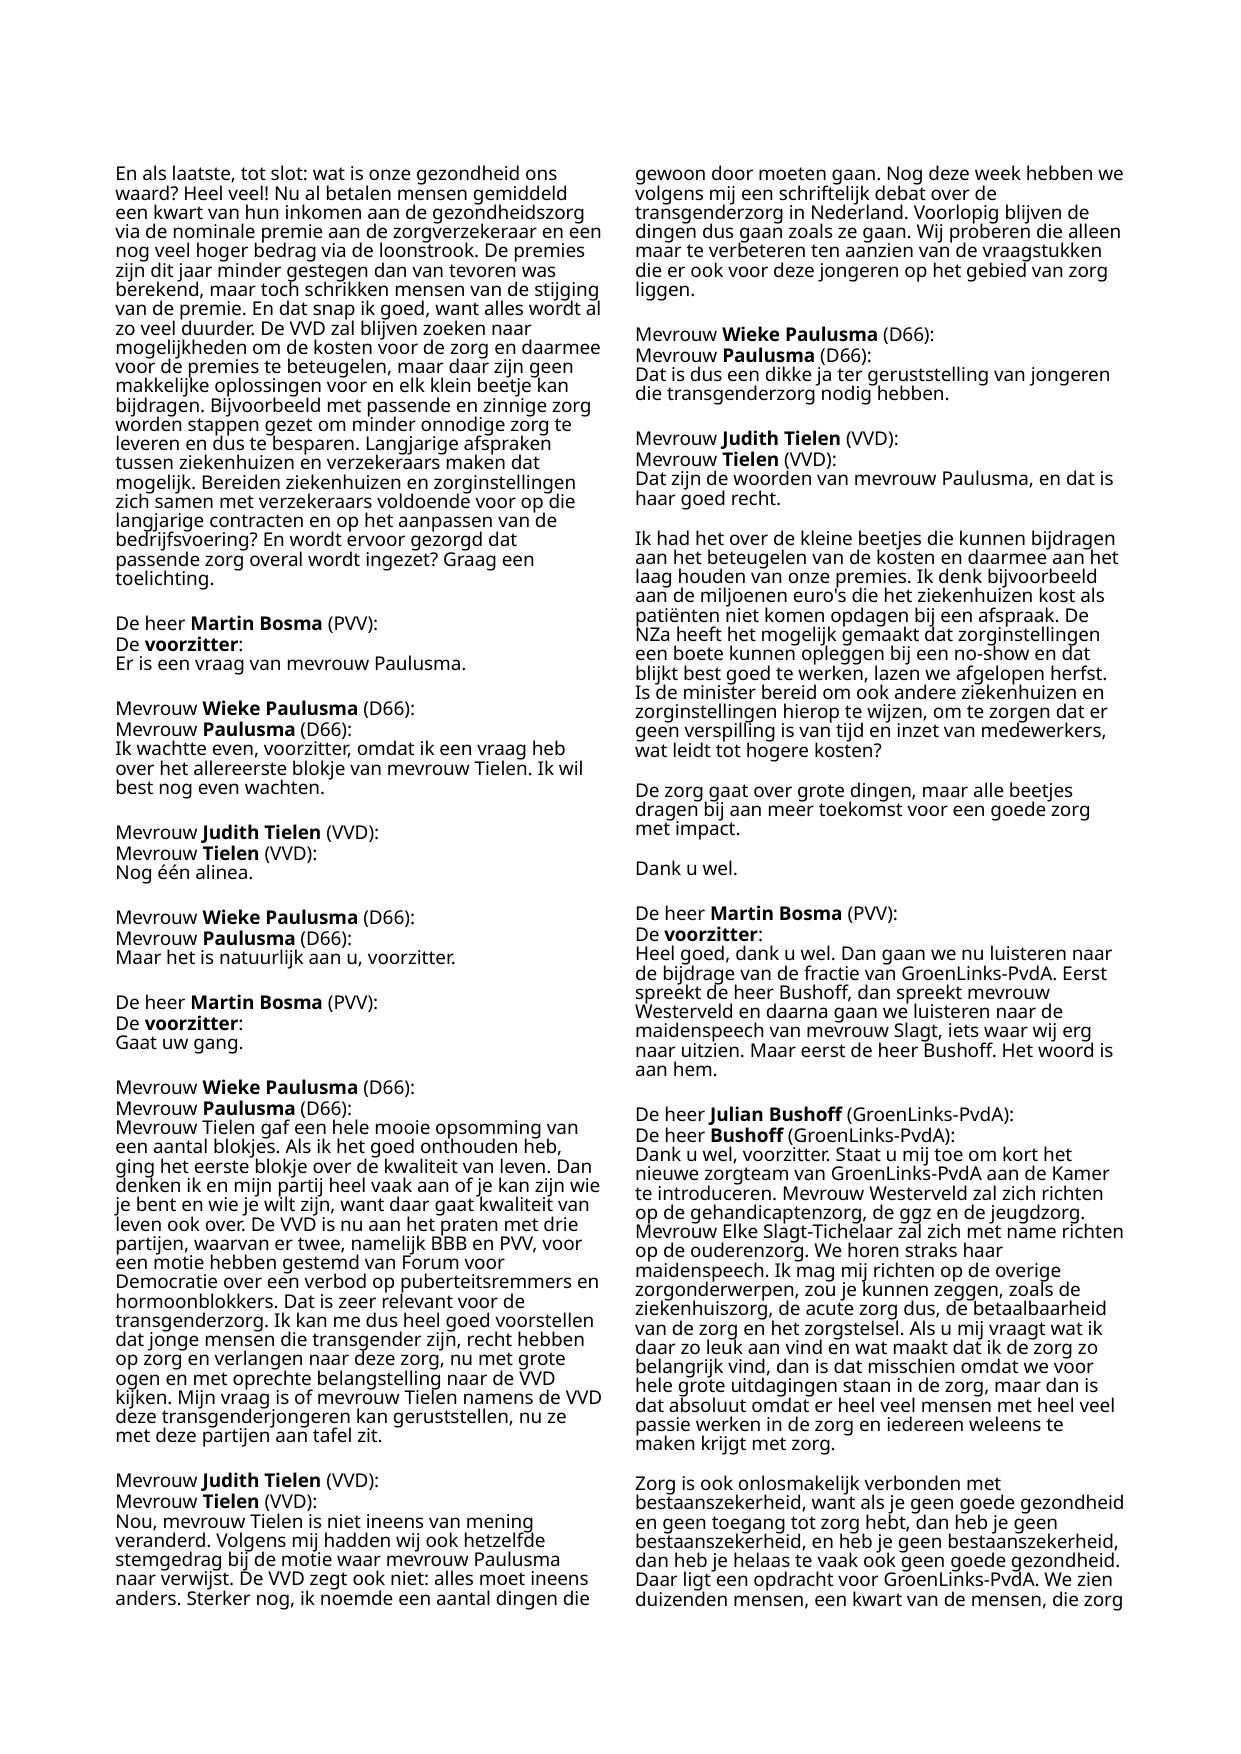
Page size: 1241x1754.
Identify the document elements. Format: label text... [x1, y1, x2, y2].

text Mevrouw Wieke Paulusma (D66): [115, 1074, 605, 1100]
text Ik wachtte even, voorzitter, omdat ik een vraag heb over het allereerste blokje van mevrouw Tielen. Ik wil best nog even wachten. [115, 740, 605, 798]
text Mevrouw Wieke Paulusma (D66): [635, 321, 1125, 347]
text Maar het is natuurlijk aan u, voorzitter. [115, 949, 605, 968]
text Mevrouw Tielen (VVD): [115, 1493, 605, 1513]
text Dank u wel, voorzitter. Staat u mij toe om kort het nieuwe zorgteam van GroenLinks-PvdA aan de Kamer te introduceren. Mevrouw Westerveld zal zich richten op de gehandicaptenzorg, de ggz en de jeugdzorg. Mevrouw Elke Slagt-Tichelaar zal zich met name richten op de ouderenzorg. We horen straks haar maidenspeech. Ik mag mij richten op de overige zorgonderwerpen, zou je kunnen zeggen, zoals de ziekenhuiszorg, de acute zorg dus, de betaalbaarheid van de zorg en het zorgstelsel. Als u mij vraagt wat ik daar zo leuk aan vind en wat maakt dat ik de zorg zo belangrijk vind, dan is dat misschien omdat we voor hele grote uitdagingen staan in de zorg, maar dan is dat absoluut omdat er heel veel mensen met heel veel passie werken in de zorg en iedereen weleens te maken krijgt met zorg. [635, 1146, 1125, 1454]
text Mevrouw Judith Tielen (VVD): [635, 425, 1125, 451]
text Mevrouw Judith Tielen (VVD): [115, 1468, 605, 1493]
text Dat is dus een dikke ja ter geruststelling van jongeren die transgenderzorg nodig hebben. [635, 366, 1125, 404]
text De voorzitter: [115, 636, 605, 655]
text gewoon door moeten gaan. Nog deze week hebben we volgens mij een schriftelijk debat over de transgenderzorg in Nederland. Voorlopig blijven de dingen dus gaan zoals ze gaan. Wij proberen die alleen maar te verbeteren ten aanzien van de vraagstukken die er ook voor deze jongeren op het gebied van zorg liggen. [635, 165, 1125, 300]
text Mevrouw Wieke Paulusma (D66): [115, 904, 605, 930]
text Gaat uw gang. [115, 1034, 605, 1053]
text Mevrouw Tielen gaf een hele mooie opsomming van een aantal blokjes. Als ik het goed onthouden heb, ging het eerste blokje over de kwaliteit van leven. Dan denken ik en mijn partij heel vaak aan of je kan zijn wie je bent en wie je wilt zijn, want daar gaat kwaliteit van leven ook over. De VVD is nu aan het praten met drie partijen, waarvan er twee, namelijk BBB en PVV, voor een motie hebben gestemd van Forum voor Democratie over een verbod op puberteitsremmers en hormoonblokkers. Dat is zeer relevant voor de transgenderzorg. Ik kan me dus heel goed voorstellen dat jonge mensen die transgender zijn, recht hebben op zorg en verlangen naar deze zorg, nu met grote ogen en met oprechte belangstelling naar de VVD kijken. Mijn vraag is of mevrouw Tielen namens de VVD deze transgenderjongeren kan geruststellen, nu ze met deze partijen aan tafel zit. [115, 1119, 605, 1447]
text De heer Martin Bosma (PVV): [635, 900, 1125, 926]
text De voorzitter: [635, 926, 1125, 945]
text Mevrouw Paulusma (D66): [635, 347, 1125, 366]
text Mevrouw Wieke Paulusma (D66): [115, 695, 605, 721]
text De voorzitter: [115, 1015, 605, 1034]
text De heer Martin Bosma (PVV): [115, 610, 605, 636]
text Dat zijn de woorden van mevrouw Paulusma, en dat is haar goed recht. [635, 470, 1125, 509]
text Nou, mevrouw Tielen is niet ineens van mening veranderd. Volgens mij hadden wij ook hetzelfde stemgedrag bij de motie waar mevrouw Paulusma naar verwijst. De VVD zegt ook niet: alles moet ineens anders. Sterker nog, ik noemde een aantal dingen die [115, 1513, 605, 1609]
text Er is een vraag van mevrouw Paulusma. [115, 655, 605, 674]
text Zorg is ook onlosmakelijk verbonden met bestaanszekerheid, want als je geen goede gezondheid en geen toegang tot zorg hebt, dan heb je geen bestaanszekerheid, en heb je geen bestaanszekerheid, dan heb je helaas te vaak ook geen goede gezondheid. Daar ligt een opdracht voor GroenLinks-PvdA. We zien duizenden mensen, een kwart van de mensen, die zorg [635, 1475, 1125, 1610]
text Mevrouw Tielen (VVD): [635, 451, 1125, 470]
text Mevrouw Paulusma (D66): [115, 930, 605, 949]
text Mevrouw Judith Tielen (VVD): [115, 819, 605, 844]
text Dank u wel. [635, 860, 1125, 879]
text Nog één alinea. [115, 864, 605, 883]
text De heer Martin Bosma (PVV): [115, 989, 605, 1015]
text De zorg gaat over grote dingen, maar alle beetjes dragen bij aan meer toekomst voor een goede zorg met impact. [635, 782, 1125, 839]
text Heel goed, dank u wel. Dan gaan we nu luisteren naar de bijdrage van de fractie van GroenLinks-PvdA. Eerst spreekt de heer Bushoff, dan spreekt mevrouw Westerveld en daarna gaan we luisteren naar de maidenspeech van mevrouw Slagt, iets waar wij erg naar uitzien. Maar eerst de heer Bushoff. Het woord is aan hem. [635, 945, 1125, 1080]
text Mevrouw Tielen (VVD): [115, 844, 605, 864]
text Mevrouw Paulusma (D66): [115, 721, 605, 740]
text De heer Bushoff (GroenLinks-PvdA): [635, 1127, 1125, 1146]
text De heer Julian Bushoff (GroenLinks-PvdA): [635, 1101, 1125, 1127]
text Ik had het over de kleine beetjes die kunnen bijdragen aan het beteugelen van de kosten en daarmee aan het laag houden van onze premies. Ik denk bijvoorbeeld aan de miljoenen euro's die het ziekenhuizen kost als patiënten niet komen opdagen bij een afspraak. De NZa heeft het mogelijk gemaakt dat zorginstellingen een boete kunnen opleggen bij een no-show en dat blijkt best goed te werken, lazen we afgelopen herfst. Is de minister bereid om ook andere ziekenhuizen en zorginstellingen hierop te wijzen, om te zorgen dat er geen verspilling is van tijd en inzet van medewerkers, wat leidt tot hogere kosten? [635, 530, 1125, 761]
text En als laatste, tot slot: wat is onze gezondheid ons waard? Heel veel! Nu al betalen mensen gemiddeld een kwart van hun inkomen aan de gezondheidszorg via de nominale premie aan de zorgverzekeraar en een nog veel hoger bedrag via de loonstrook. De premies zijn dit jaar minder gestegen dan van tevoren was berekend, maar toch schrikken mensen van de stijging van de premie. En dat snap ik goed, want alles wordt al zo veel duurder. De VVD zal blijven zoeken naar mogelijkheden om de kosten voor de zorg en daarmee voor de premies te beteugelen, maar daar zijn geen makkelijke oplossingen voor en elk klein beetje kan bijdragen. Bijvoorbeeld met passende en zinnige zorg worden stappen gezet om minder onnodige zorg te leveren en dus te besparen. Langjarige afspraken tussen ziekenhuizen en verzekeraars maken dat mogelijk. Bereiden ziekenhuizen en zorginstellingen zich samen met verzekeraars voldoende voor op die langjarige contracten en op het aanpassen van de bedrijfsvoering? En wordt ervoor gezorgd dat passende zorg overal wordt ingezet? Graag een toelichting. [115, 165, 605, 589]
text Mevrouw Paulusma (D66): [115, 1100, 605, 1119]
